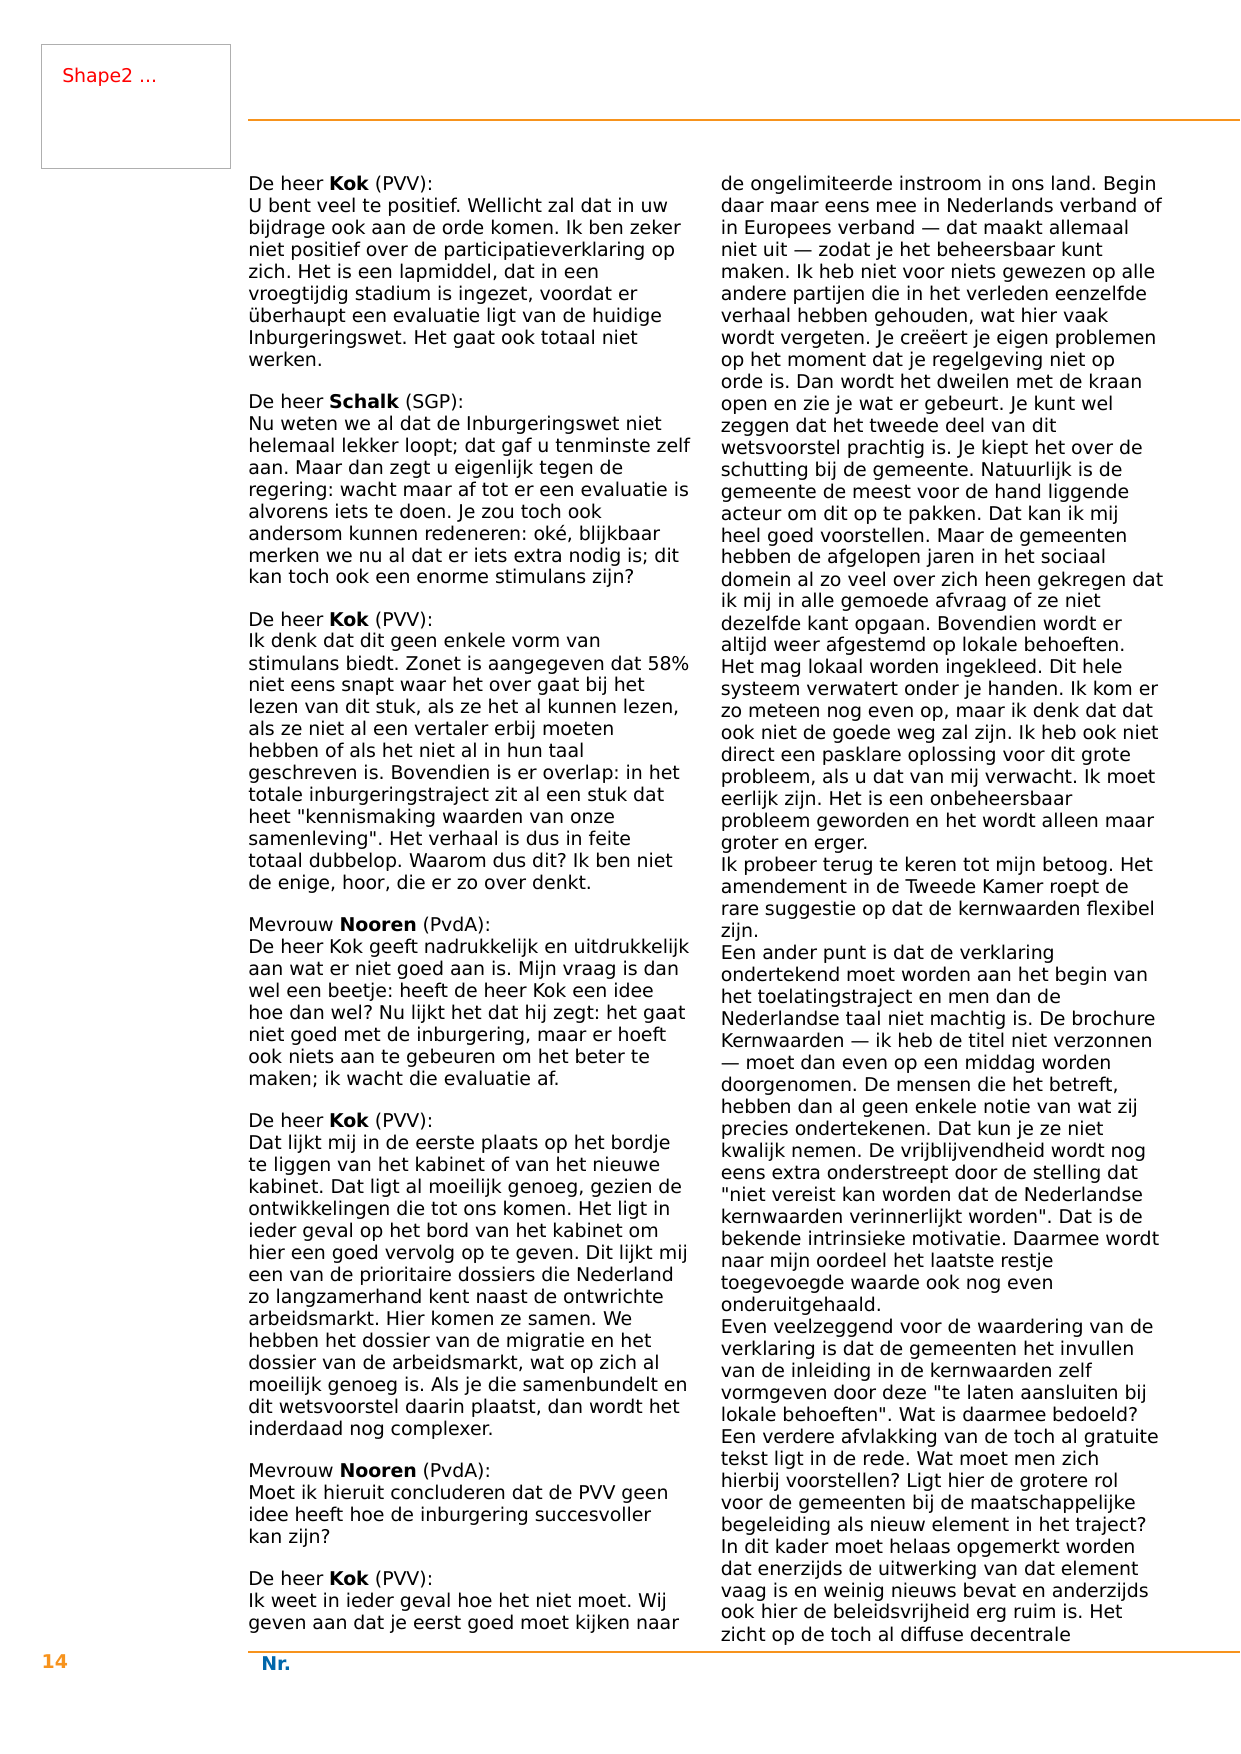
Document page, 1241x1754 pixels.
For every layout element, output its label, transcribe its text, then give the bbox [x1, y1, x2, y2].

text Moet ik hieruit concluderen dat de PVV geen idee heeft hoe de inburgering succesvoller kan zijn? [248, 1482, 691, 1548]
text Ik probeer terug te keren tot mijn betoog. Het amendement in de Tweede Kamer roept de rare suggestie op dat de kernwaarden flexibel zijn. [721, 854, 1163, 942]
text Mevrouw Nooren (PvdA): [248, 1460, 691, 1482]
text de ongelimiteerde instroom in ons land. Begin daar maar eens mee in Nederlands verband of in Europees verband — dat maakt allemaal niet uit — zodat je het beheersbaar kunt maken. Ik heb niet voor niets gewezen op alle andere partijen die in het verleden eenzelfde verhaal hebben gehouden, wat hier vaak wordt vergeten. Je creëert je eigen problemen op het moment dat je regelgeving niet op orde is. Dan wordt het dweilen met de kraan open en zie je wat er gebeurt. Je kunt wel zeggen dat het tweede deel van dit wetsvoorstel prachtig is. Je kiept het over de schutting bij de gemeente. Natuurlijk is de gemeente de meest voor de hand liggende acteur om dit op te pakken. Dat kan ik mij heel goed voorstellen. Maar de gemeenten hebben de afgelopen jaren in het sociaal domein al zo veel over zich heen gekregen dat ik mij in alle gemoede afvraag of ze niet dezelfde kant opgaan. Bovendien wordt er altijd weer afgestemd op lokale behoeften. Het mag lokaal worden ingekleed. Dit hele systeem verwatert onder je handen. Ik kom er zo meteen nog even op, maar ik denk dat dat ook niet de goede weg zal zijn. Ik heb ook niet direct een pasklare oplossing voor dit grote probleem, als u dat van mij verwacht. Ik moet eerlijk zijn. Het is een onbeheersbaar probleem geworden en het wordt alleen maar groter en erger. [721, 173, 1163, 854]
text Dat lijkt mij in de eerste plaats op het bordje te liggen van het kabinet of van het nieuwe kabinet. Dat ligt al moeilijk genoeg, gezien de ontwikkelingen die tot ons komen. Het ligt in ieder geval op het bord van het kabinet om hier een goed vervolg op te geven. Dit lijkt mij een van de prioritaire dossiers die Nederland zo langzamerhand kent naast de ontwrichte arbeidsmarkt. Hier komen ze samen. We hebben het dossier van de migratie en het dossier van de arbeidsmarkt, wat op zich al moeilijk genoeg is. Als je die samenbundelt en dit wetsvoorstel daarin plaatst, dan wordt het inderdaad nog complexer. [248, 1132, 691, 1440]
text De heer Schalk (SGP): [248, 391, 691, 413]
text Ik denk dat dit geen enkele vorm van stimulans biedt. Zonet is aangegeven dat 58% niet eens snapt waar het over gaat bij het lezen van dit stuk, als ze het al kunnen lezen, als ze niet al een vertaler erbij moeten hebben of als het niet al in hun taal geschreven is. Bovendien is er overlap: in het totale inburgeringstraject zit al een stuk dat heet "kennismaking waarden van onze samenleving". Het verhaal is dus in feite totaal dubbelop. Waarom dus dit? Ik ben niet de enige, hoor, die er zo over denkt. [248, 630, 691, 894]
text De heer Kok (PVV): [248, 1110, 691, 1132]
text Een ander punt is dat de verklaring ondertekend moet worden aan het begin van het toelatingstraject en men dan de Nederlandse taal niet machtig is. De brochure Kernwaarden — ik heb de titel niet verzonnen — moet dan even op een middag worden doorgenomen. De mensen die het betreft, hebben dan al geen enkele notie van wat zij precies ondertekenen. Dat kun je ze niet kwalijk nemen. De vrijblijvendheid wordt nog eens extra onderstreept door de stelling dat "niet vereist kan worden dat de Nederlandse kernwaarden verinnerlijkt worden". Dat is de bekende intrinsieke motivatie. Daarmee wordt naar mijn oordeel het laatste restje toegevoegde waarde ook nog even onderuitgehaald. [721, 942, 1163, 1316]
text Ik weet in ieder geval hoe het niet moet. Wij geven aan dat je eerst goed moet kijken naar [248, 1589, 691, 1633]
text De heer Kok (PVV): [248, 173, 691, 195]
text Nu weten we al dat de Inburgeringswet niet helemaal lekker loopt; dat gaf u tenminste zelf aan. Maar dan zegt u eigenlijk tegen de regering: wacht maar af tot er een evaluatie is alvorens iets te doen. Je zou toch ook andersom kunnen redeneren: oké, blijkbaar merken we nu al dat er iets extra nodig is; dit kan toch ook een enorme stimulans zijn? [248, 413, 691, 588]
text De heer Kok geeft nadrukkelijk en uitdrukkelijk aan wat er niet goed aan is. Mijn vraag is dan wel een beetje: heeft de heer Kok een idee hoe dan wel? Nu lijkt het dat hij zegt: het gaat niet goed met de inburgering, maar er hoeft ook niets aan te gebeuren om het beter te maken; ik wacht die evaluatie af. [248, 936, 691, 1090]
text In dit kader moet helaas opgemerkt worden dat enerzijds de uitwerking van dat element vaag is en weinig nieuws bevat en anderzijds ook hier de beleidsvrijheid erg ruim is. Het zicht op de toch al diffuse decentrale [721, 1536, 1163, 1645]
text Mevrouw Nooren (PvdA): [248, 914, 691, 936]
text U bent veel te positief. Wellicht zal dat in uw bijdrage ook aan de orde komen. Ik ben zeker niet positief over de participatieverklaring op zich. Het is een lapmiddel, dat in een vroegtijdig stadium is ingezet, voordat er überhaupt een evaluatie ligt van de huidige Inburgeringswet. Het gaat ook totaal niet werken. [248, 195, 691, 371]
text Even veelzeggend voor de waardering van de verklaring is dat de gemeenten het invullen van de inleiding in de kernwaarden zelf vormgeven door deze "te laten aansluiten bij lokale behoeften". Wat is daarmee bedoeld? Een verdere afvlakking van de toch al gratuite tekst ligt in de rede. Wat moet men zich hierbij voorstellen? Ligt hier de grotere rol voor de gemeenten bij de maatschappelijke begeleiding als nieuw element in het traject? [721, 1316, 1163, 1536]
text De heer Kok (PVV): [248, 608, 691, 630]
text De heer Kok (PVV): [248, 1568, 691, 1589]
